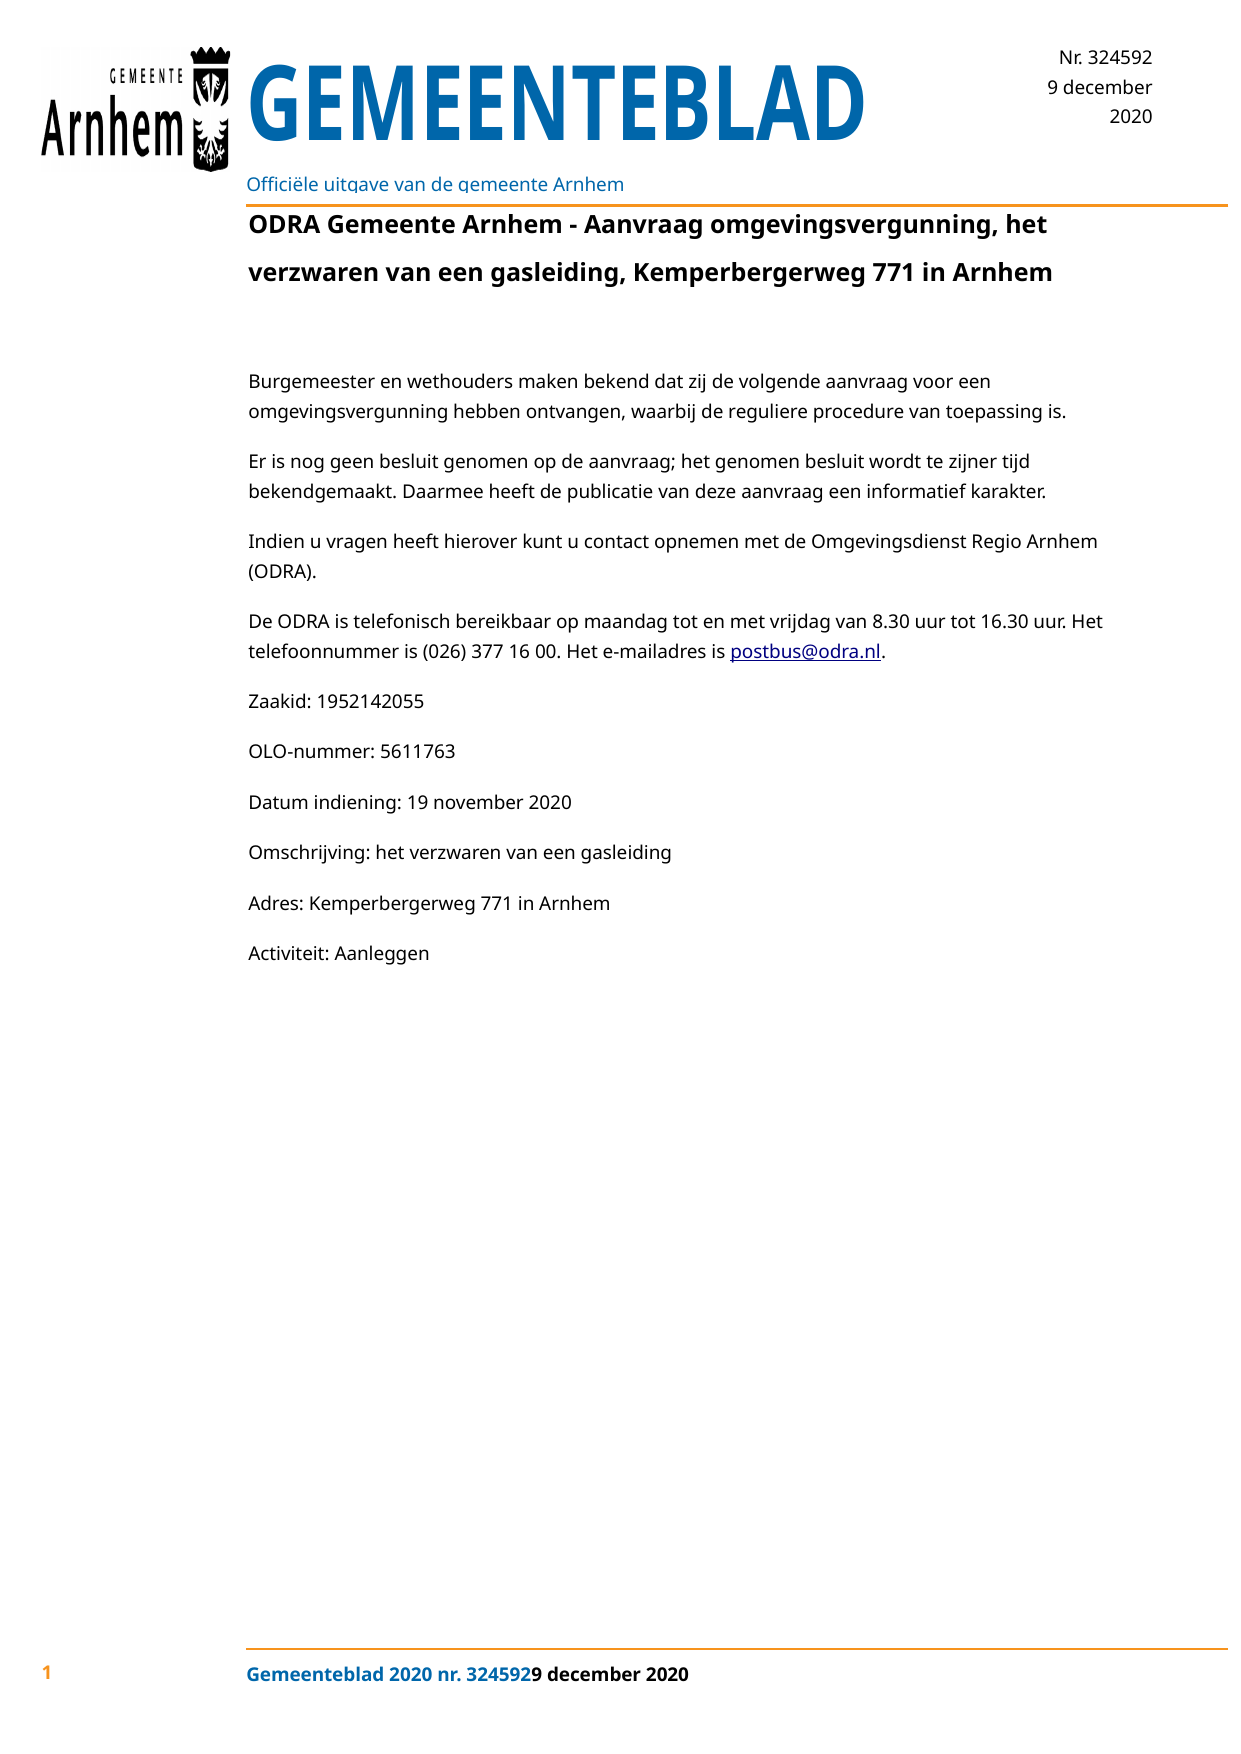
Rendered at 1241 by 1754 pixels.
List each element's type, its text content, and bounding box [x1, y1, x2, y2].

text De ODRA is telefonisch bereikbaar op maandag tot en met vrijdag van 8.30 uur tot 16.30 uur. Het telefoonnummer is (026) 377 16 00. Het e-mailadres is postbus@odra.nl. [248, 608, 1152, 664]
text Datum indiening: 19 november 2020 [248, 789, 1152, 815]
text Activiteit: Aanleggen [248, 940, 1152, 966]
text Zaakid: 1952142055 [248, 688, 1152, 714]
text Indien u vragen heeft hierover kunt u contact opnemen met de Omgevingsdienst Regio Arnhem (ODRA). [248, 528, 1152, 584]
text OLO-nummer: 5611763 [248, 739, 1152, 764]
text Er is nog geen besluit genomen op de aanvraag; het genomen besluit wordt te zijner tijd bekendgemaakt. Daarmee heeft de publicatie van deze aanvraag een informatief karakter. [248, 448, 1152, 504]
text ODRA Gemeente Arnhem - Aanvraag omgevingsvergunning, het verzwaren van een gasleiding, Kemperbergerweg 771 in Arnhem [248, 207, 1152, 288]
text Adres: Kemperbergerweg 771 in Arnhem [248, 890, 1152, 916]
text Burgemeester en wethouders maken bekend dat zij de volgende aanvraag voor een omgevingsvergunning hebben ontvangen, waarbij de reguliere procedure van toepassing is. [248, 368, 1152, 424]
picture [41, 47, 231, 172]
text Omschrijving: het verzwaren van een gasleiding [248, 839, 1152, 865]
